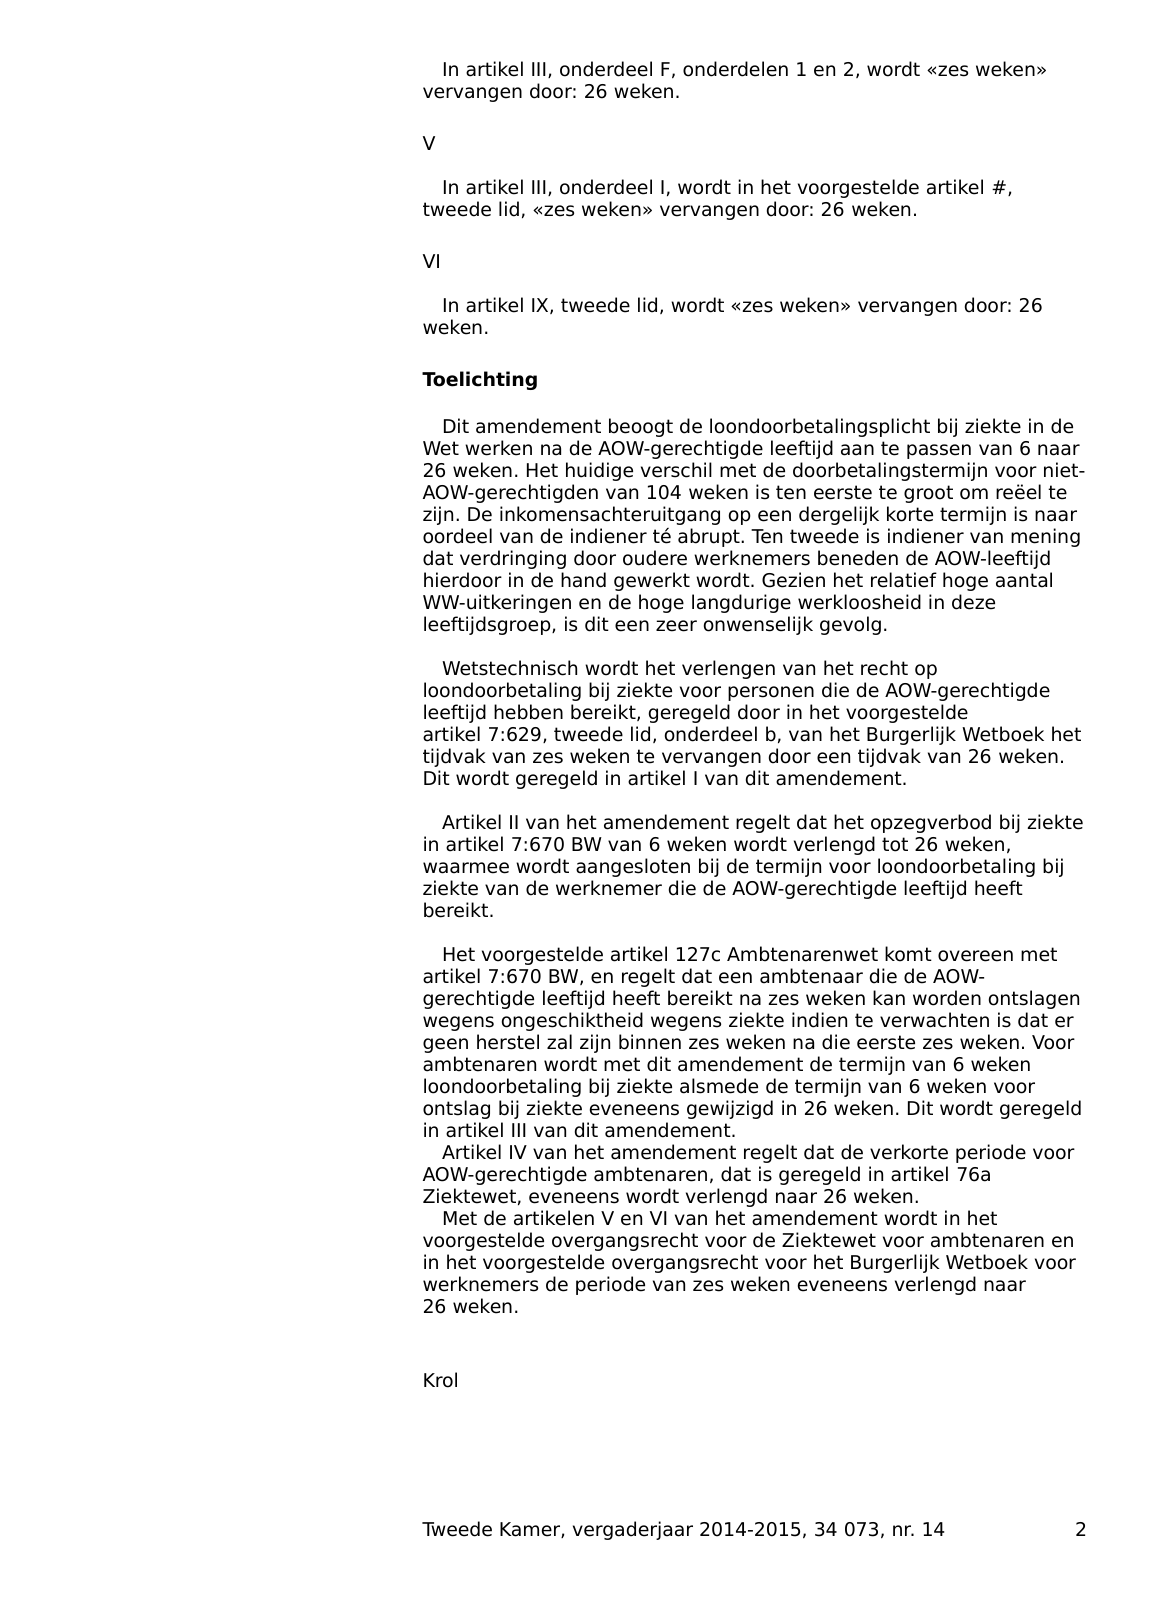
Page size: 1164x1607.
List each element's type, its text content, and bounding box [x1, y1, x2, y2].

subtitle Toelichting [422, 369, 1087, 391]
text Krol [422, 1348, 1087, 1392]
text Artikel IV van het amendement regelt dat de verkorte periode voor AOW-gerechtigde ambtenaren, dat is geregeld in artikel 76a Ziektewet, eveneens wordt verlengd naar 26 weken. [422, 1142, 1087, 1208]
text Het voorgestelde artikel 127c Ambtenarenwet komt overeen met artikel 7:670 BW, en regelt dat een ambtenaar die de AOW-gerechtigde leeftijd heeft bereikt na zes weken kan worden ontslagen wegens ongeschiktheid wegens ziekte indien te verwachten is dat er geen herstel zal zijn binnen zes weken na die eerste zes weken. Voor ambtenaren wordt met dit amendement de termijn van 6 weken loondoorbetaling bij ziekte alsmede de termijn van 6 weken voor ontslag bij ziekte eveneens gewijzigd in 26 weken. Dit wordt geregeld in artikel III van dit amendement. [422, 944, 1087, 1142]
text In artikel III, onderdeel I, wordt in het voorgestelde artikel #, tweede lid, «zes weken» vervangen door: 26 weken. [422, 177, 1087, 221]
text Dit amendement beoogt de loondoorbetalingsplicht bij ziekte in de Wet werken na de AOW-gerechtigde leeftijd aan te passen van 6 naar 26 weken. Het huidige verschil met de doorbetalingstermijn voor niet-AOW-gerechtigden van 104 weken is ten eerste te groot om reëel te zijn. De inkomensachteruitgang op een dergelijk korte termijn is naar oordeel van de indiener té abrupt. Ten tweede is indiener van mening dat verdringing door oudere werknemers beneden de AOW-leeftijd hierdoor in de hand gewerkt wordt. Gezien het relatief hoge aantal WW-uitkeringen en de hoge langdurige werkloosheid in deze leeftijdsgroep, is dit een zeer onwenselijk gevolg. [422, 416, 1087, 636]
text Met de artikelen V en VI van het amendement wordt in het voorgestelde overgangsrecht voor de Ziektewet voor ambtenaren en in het voorgestelde overgangsrecht voor het Burgerlijk Wetboek voor werknemers de periode van zes weken eveneens verlengd naar 26 weken. [422, 1208, 1087, 1318]
subtitle VI [422, 251, 1087, 273]
text In artikel IX, tweede lid, wordt «zes weken» vervangen door: 26 weken. [422, 295, 1087, 339]
text In artikel III, onderdeel F, onderdelen 1 en 2, wordt «zes weken» vervangen door: 26 weken. [422, 59, 1087, 103]
subtitle V [422, 133, 1087, 155]
text Artikel II van het amendement regelt dat het opzegverbod bij ziekte in artikel 7:670 BW van 6 weken wordt verlengd tot 26 weken, waarmee wordt aangesloten bij de termijn voor loondoorbetaling bij ziekte van de werknemer die de AOW-gerechtigde leeftijd heeft bereikt. [422, 812, 1087, 922]
text Wetstechnisch wordt het verlengen van het recht op loondoorbetaling bij ziekte voor personen die de AOW-gerechtigde leeftijd hebben bereikt, geregeld door in het voorgestelde artikel 7:629, tweede lid, onderdeel b, van het Burgerlijk Wetboek het tijdvak van zes weken te vervangen door een tijdvak van 26 weken. Dit wordt geregeld in artikel I van dit amendement. [422, 658, 1087, 790]
